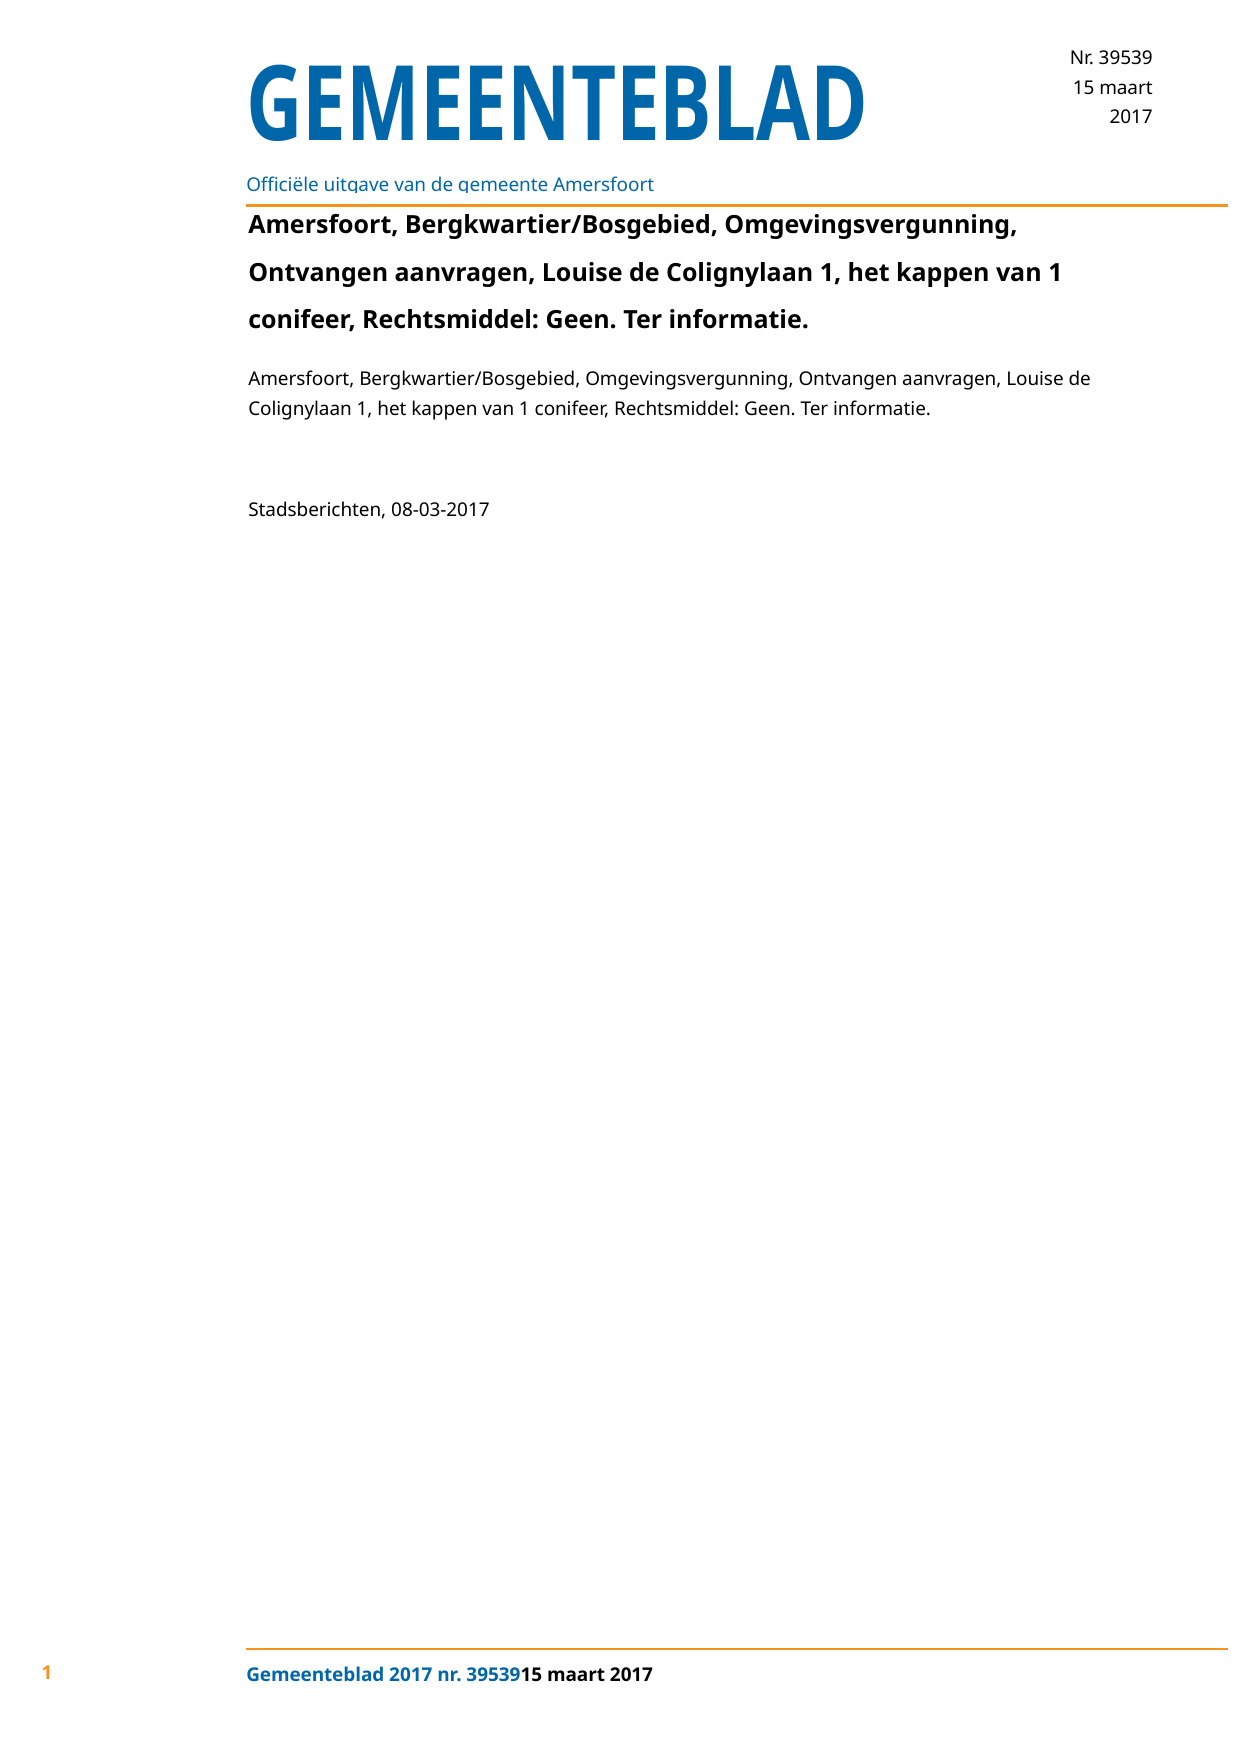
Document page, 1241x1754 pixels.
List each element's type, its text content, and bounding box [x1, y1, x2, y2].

text Stadsberichten, 08-03-2017 [248, 496, 1152, 522]
picture [41, 47, 231, 172]
text Amersfoort, Bergkwartier/Bosgebied, Omgevingsvergunning, Ontvangen aanvragen, Louise de Colignylaan 1, het kappen van 1 conifeer, Rechtsmiddel: Geen. Ter informatie. [248, 207, 1152, 336]
text Amersfoort, Bergkwartier/Bosgebied, Omgevingsvergunning, Ontvangen aanvragen, Louise de Colignylaan 1, het kappen van 1 conifeer, Rechtsmiddel: Geen. Ter informatie. [248, 366, 1152, 421]
